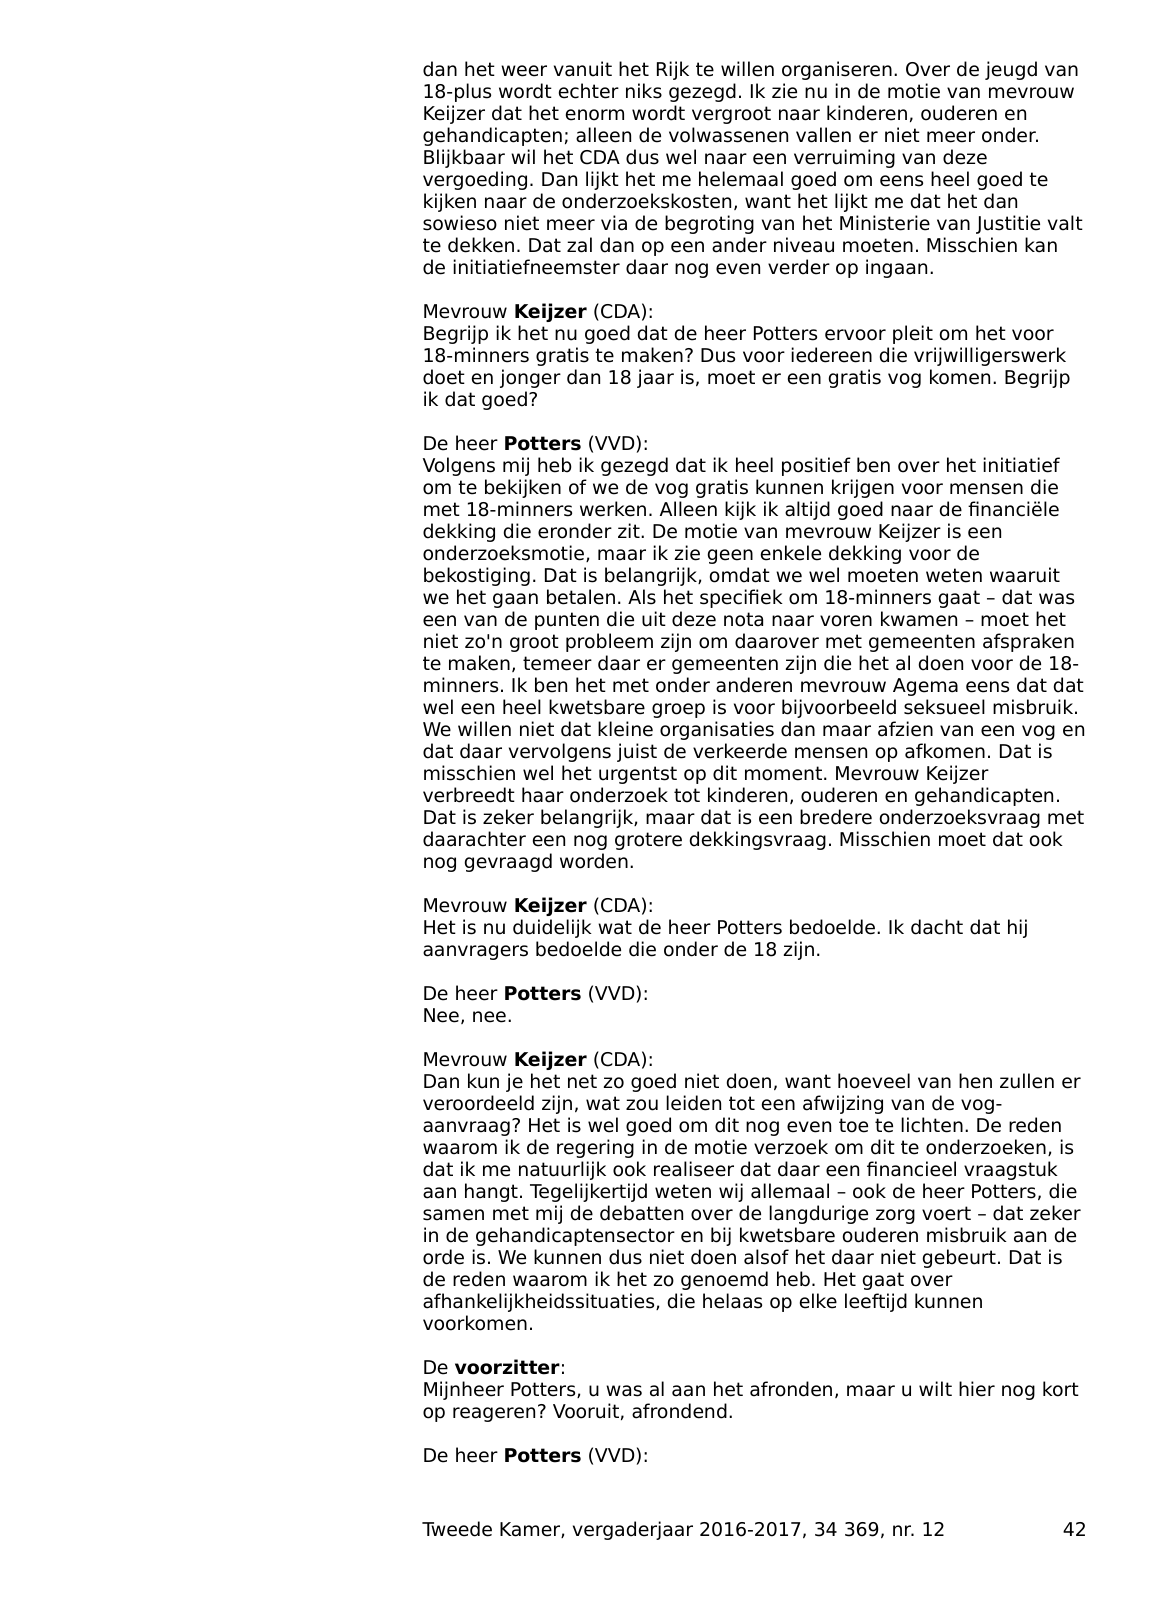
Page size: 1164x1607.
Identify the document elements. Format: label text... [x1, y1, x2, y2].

text Mevrouw Keijzer (CDA): [422, 301, 1087, 323]
text De heer Potters (VVD): [422, 983, 1087, 1005]
text Dan kun je het net zo goed niet doen, want hoeveel van hen zullen er veroordeeld zijn, wat zou leiden tot een afwijzing van de vog-aanvraag? Het is wel goed om dit nog even toe te lichten. De reden waarom ik de regering in de motie verzoek om dit te onderzoeken, is dat ik me natuurlijk ook realiseer dat daar een financieel vraagstuk aan hangt. Tegelijkertijd weten wij allemaal – ook de heer Potters, die samen met mij de debatten over de langdurige zorg voert – dat zeker in de gehandicaptensector en bij kwetsbare ouderen misbruik aan de orde is. We kunnen dus niet doen alsof het daar niet gebeurt. Dat is de reden waarom ik het zo genoemd heb. Het gaat over afhankelijkheidssituaties, die helaas op elke leeftijd kunnen voorkomen. [422, 1071, 1087, 1335]
text Mevrouw Keijzer (CDA): [422, 1049, 1087, 1071]
text Mevrouw Keijzer (CDA): [422, 895, 1087, 917]
text Het is nu duidelijk wat de heer Potters bedoelde. Ik dacht dat hij aanvragers bedoelde die onder de 18 zijn. [422, 917, 1087, 961]
text dan het weer vanuit het Rijk te willen organiseren. Over de jeugd van 18-plus wordt echter niks gezegd. Ik zie nu in de motie van mevrouw Keijzer dat het enorm wordt vergroot naar kinderen, ouderen en gehandicapten; alleen de volwassenen vallen er niet meer onder. Blijkbaar wil het CDA dus wel naar een verruiming van deze vergoeding. Dan lijkt het me helemaal goed om eens heel goed te kijken naar de onderzoekskosten, want het lijkt me dat het dan sowieso niet meer via de begroting van het Ministerie van Justitie valt te dekken. Dat zal dan op een ander niveau moeten. Misschien kan de initiatiefneemster daar nog even verder op ingaan. [422, 59, 1087, 279]
text De heer Potters (VVD): [422, 1445, 1087, 1467]
text Begrijp ik het nu goed dat de heer Potters ervoor pleit om het voor 18-minners gratis te maken? Dus voor iedereen die vrijwilligerswerk doet en jonger dan 18 jaar is, moet er een gratis vog komen. Begrijp ik dat goed? [422, 323, 1087, 411]
text De heer Potters (VVD): [422, 433, 1087, 455]
text Volgens mij heb ik gezegd dat ik heel positief ben over het initiatief om te bekijken of we de vog gratis kunnen krijgen voor mensen die met 18-minners werken. Alleen kijk ik altijd goed naar de financiële dekking die eronder zit. De motie van mevrouw Keijzer is een onderzoeksmotie, maar ik zie geen enkele dekking voor de bekostiging. Dat is belangrijk, omdat we wel moeten weten waaruit we het gaan betalen. Als het specifiek om 18-minners gaat – dat was een van de punten die uit deze nota naar voren kwamen – moet het niet zo'n groot probleem zijn om daarover met gemeenten afspraken te maken, temeer daar er gemeenten zijn die het al doen voor de 18-minners. Ik ben het met onder anderen mevrouw Agema eens dat dat wel een heel kwetsbare groep is voor bijvoorbeeld seksueel misbruik. We willen niet dat kleine organisaties dan maar afzien van een vog en dat daar vervolgens juist de verkeerde mensen op afkomen. Dat is misschien wel het urgentst op dit moment. Mevrouw Keijzer verbreedt haar onderzoek tot kinderen, ouderen en gehandicapten. Dat is zeker belangrijk, maar dat is een bredere onderzoeksvraag met daarachter een nog grotere dekkingsvraag. Misschien moet dat ook nog gevraagd worden. [422, 455, 1087, 873]
text Nee, nee. [422, 1005, 1087, 1027]
text De voorzitter: [422, 1357, 1087, 1379]
text Mijnheer Potters, u was al aan het afronden, maar u wilt hier nog kort op reageren? Vooruit, afrondend. [422, 1379, 1087, 1423]
